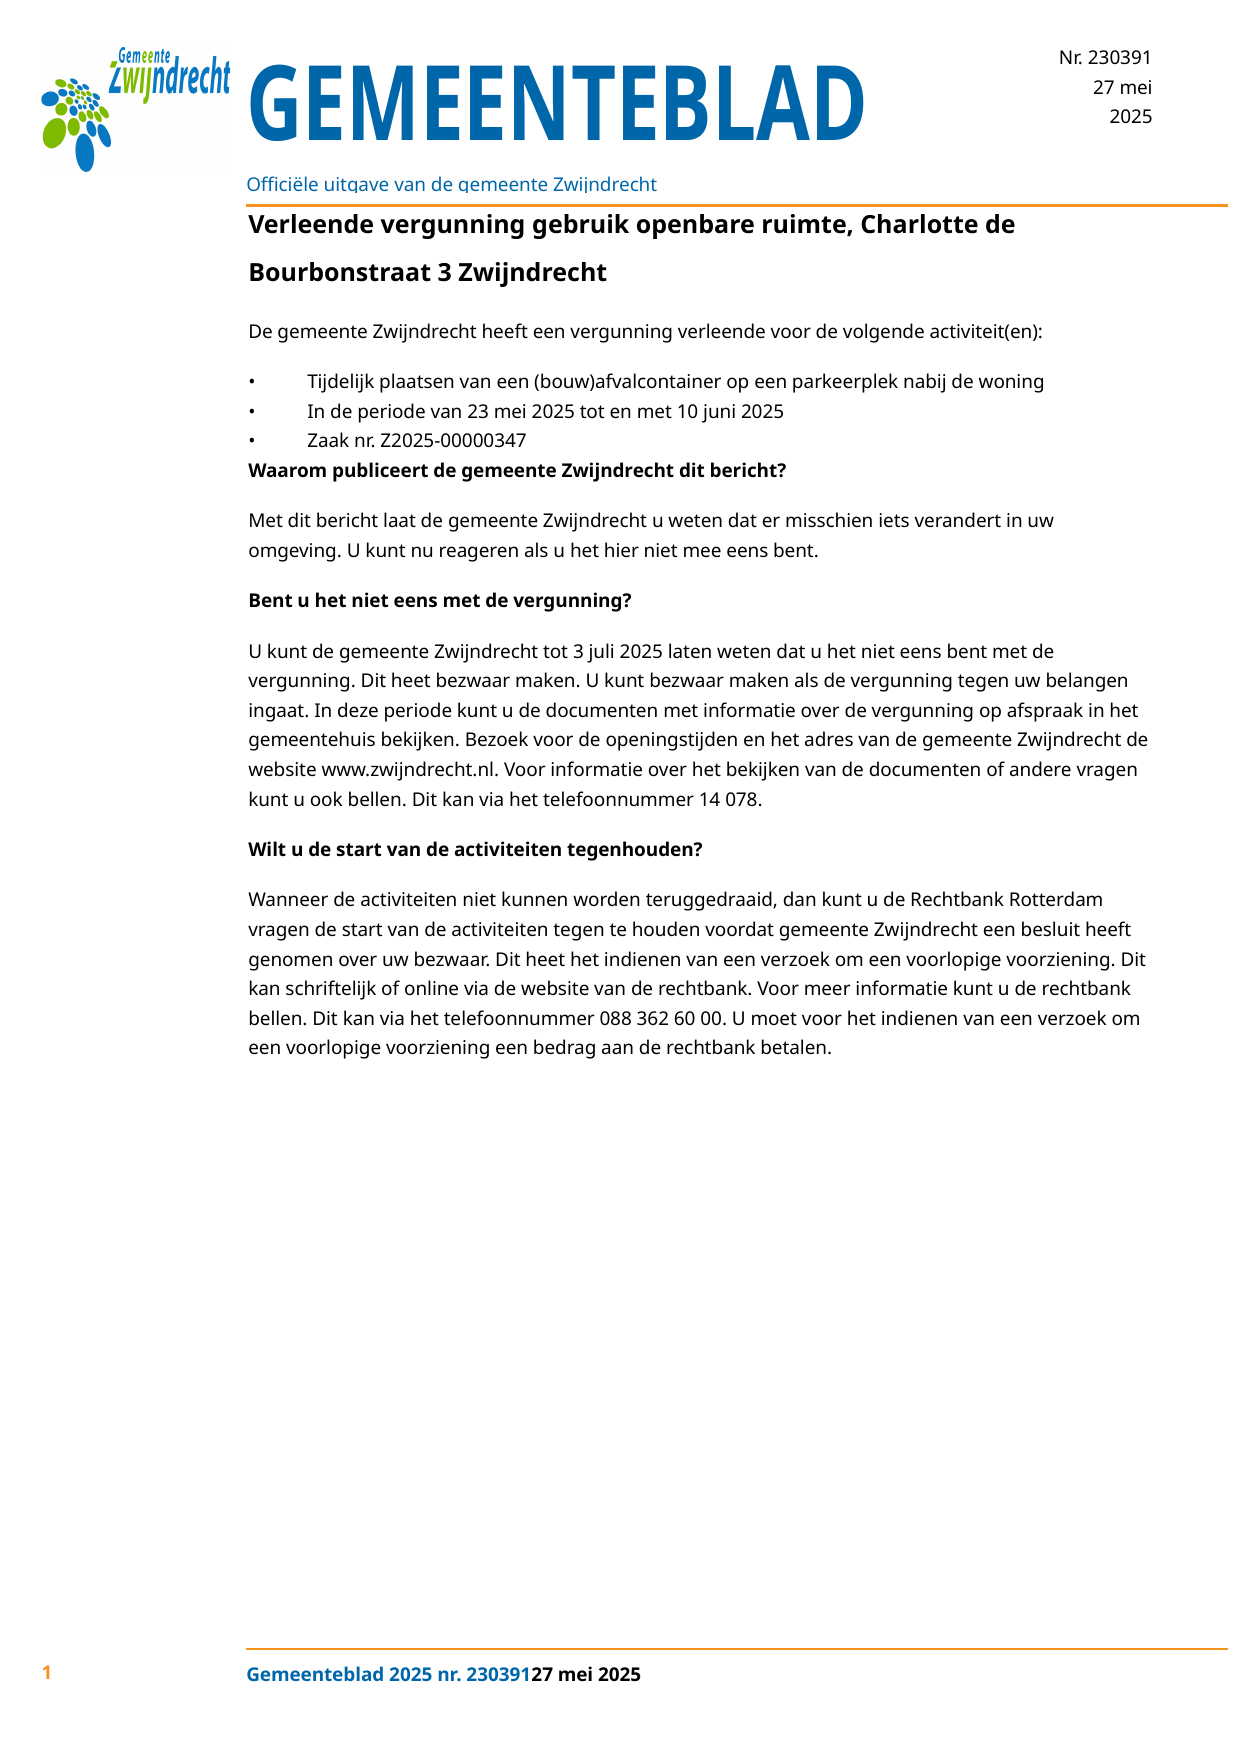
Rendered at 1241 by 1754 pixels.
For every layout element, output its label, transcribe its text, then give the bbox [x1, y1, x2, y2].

text Verleende vergunning gebruik openbare ruimte, Charlotte de Bourbonstraat 3 Zwijndrecht [248, 207, 1152, 288]
text Met dit bericht laat de gemeente Zwijndrecht u weten dat er misschien iets verandert in uw omgeving. U kunt nu reageren als u het hier niet mee eens bent. [248, 507, 1152, 563]
text Bent u het niet eens met de vergunning? [248, 587, 1152, 613]
list Zaak nr. Z2025-00000347 [248, 427, 1152, 453]
text De gemeente Zwijndrecht heeft een vergunning verleende voor de volgende activiteit(en): [248, 318, 1152, 344]
text U kunt de gemeente Zwijndrecht tot 3 juli 2025 laten weten dat u het niet eens bent met de vergunning. Dit heet bezwaar maken. U kunt bezwaar maken als de vergunning tegen uw belangen ingaat. In deze periode kunt u de documenten met informatie over de vergunning op afspraak in het gemeentehuis bekijken. Bezoek voor de openingstijden en het adres van de gemeente Zwijndrecht de website www.zwijndrecht.nl. Voor informatie over het bekijken van de documenten of andere vragen kunt u ook bellen. Dit kan via het telefoonnummer 14 078. [248, 638, 1152, 812]
text Wanneer de activiteiten niet kunnen worden teruggedraaid, dan kunt u de Rechtbank Rotterdam vragen de start van de activiteiten tegen te houden voordat gemeente Zwijndrecht een besluit heeft genomen over uw bezwaar. Dit heet het indienen van een verzoek om een voorlopige voorziening. Dit kan schriftelijk of online via de website van de rechtbank. Voor meer informatie kunt u de rechtbank bellen. Dit kan via het telefoonnummer 088 362 60 00. U moet voor het indienen van een verzoek om een voorlopige voorziening een bedrag aan de rechtbank betalen. [248, 887, 1152, 1060]
picture [41, 47, 231, 172]
list Tijdelijk plaatsen van een (bouw)afvalcontainer op een parkeerplek nabij de woning [248, 368, 1152, 394]
text Wilt u de start van de activiteiten tegenhouden? [248, 836, 1152, 862]
list In de periode van 23 mei 2025 tot en met 10 juni 2025 [248, 398, 1152, 424]
text Waarom publiceert de gemeente Zwijndrecht dit bericht? [248, 457, 1152, 483]
